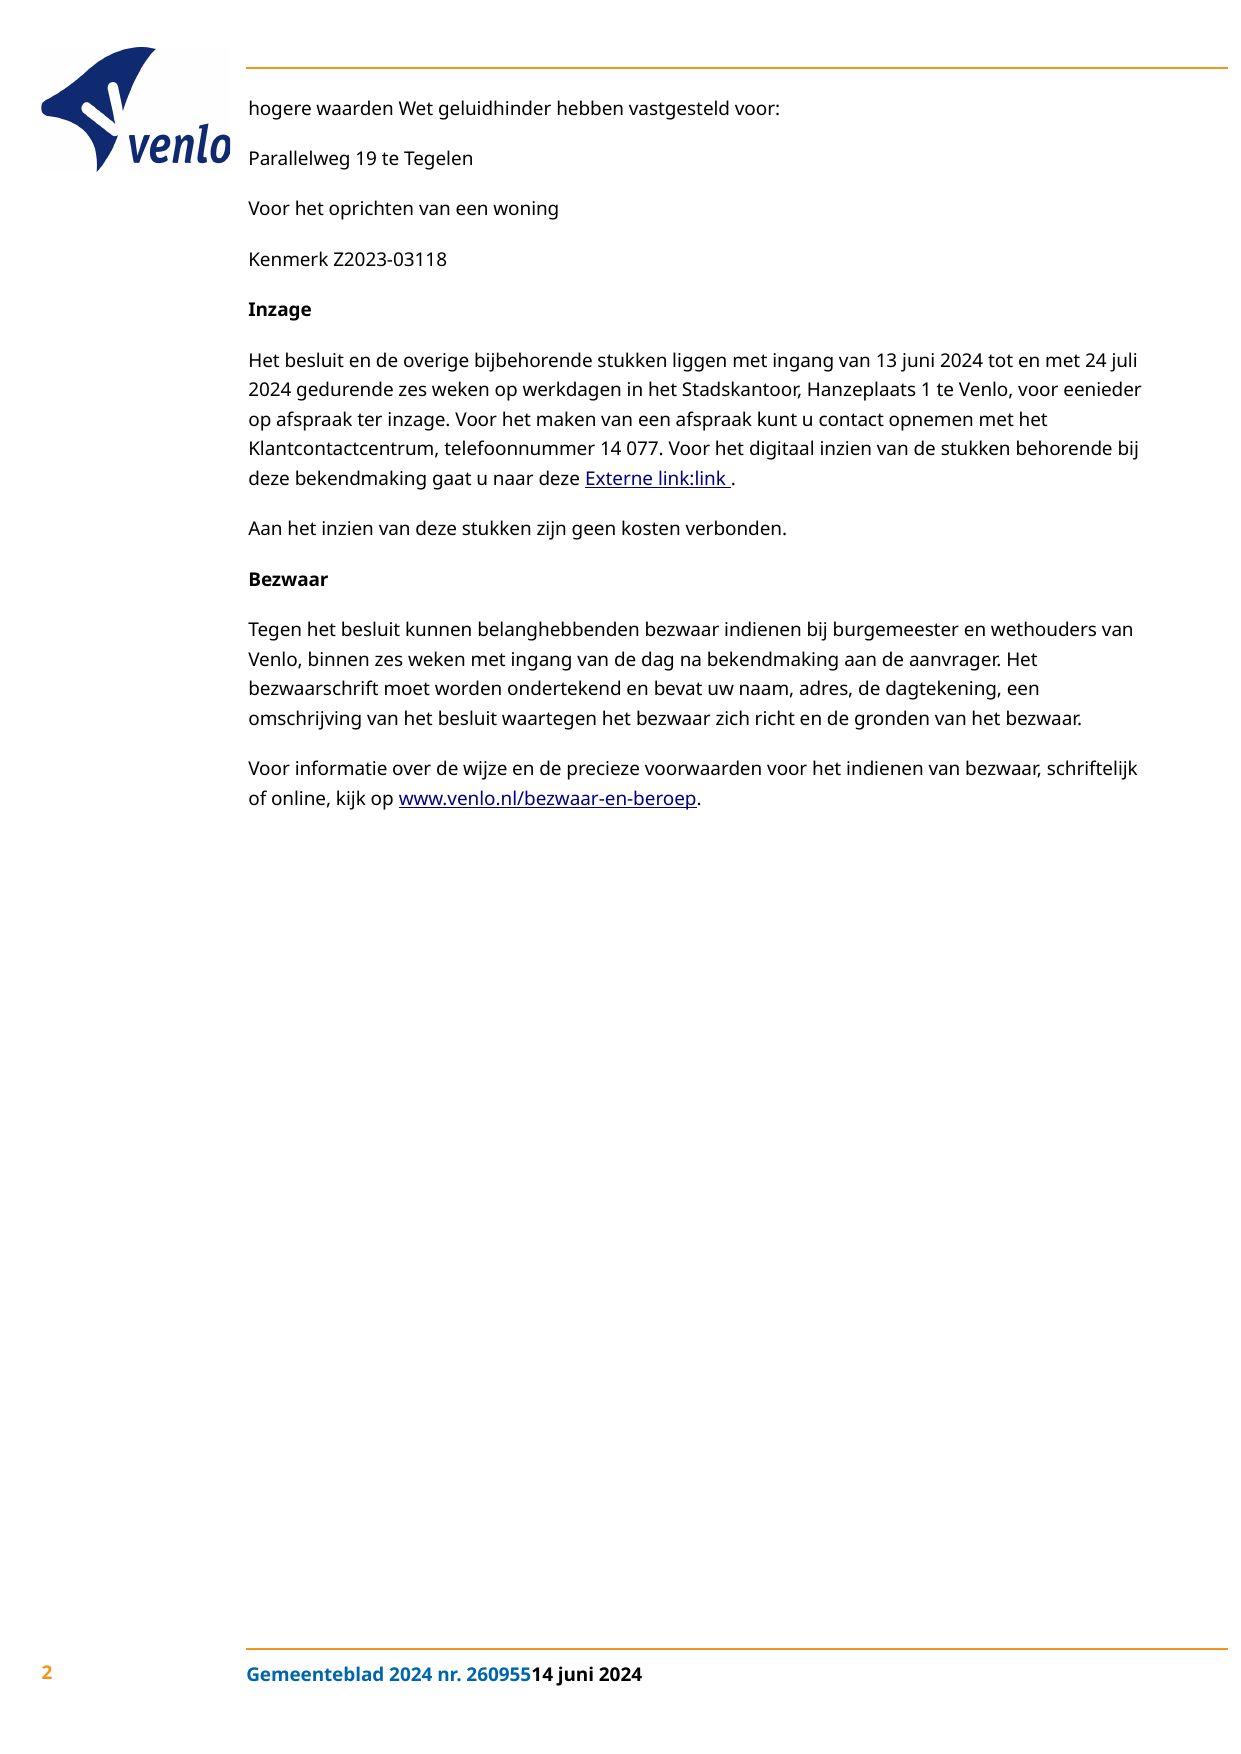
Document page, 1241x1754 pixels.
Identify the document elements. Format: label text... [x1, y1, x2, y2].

text Voor informatie over de wijze en de precieze voorwaarden voor het indienen van bezwaar, schriftelijk of online, kijk op www.venlo.nl/bezwaar-en-beroep. [248, 756, 1152, 811]
text Aan het inzien van deze stukken zijn geen kosten verbonden. [248, 516, 1152, 541]
text Tegen het besluit kunnen belanghebbenden bezwaar indienen bij burgemeester en wethouders van Venlo, binnen zes weken met ingang van de dag na bekendmaking aan de aanvrager. Het bezwaarschrift moet worden ondertekend en bevat uw naam, adres, de dagtekening, een omschrijving van het besluit waartegen het bezwaar zich richt en de gronden van het bezwaar. [248, 616, 1152, 731]
text Voor het oprichten van een woning [248, 196, 1152, 221]
text Bezwaar [248, 566, 1152, 592]
text Parallelweg 19 te Tegelen [248, 145, 1152, 171]
text Het besluit en de overige bijbehorende stukken liggen met ingang van 13 juni 2024 tot en met 24 juli 2024 gedurende zes weken op werkdagen in het Stadskantoor, Hanzeplaats 1 te Venlo, voor eenieder op afspraak ter inzage. Voor het maken van een afspraak kunt u contact opnemen met het Klantcontactcentrum, telefoonnummer 14 077. Voor het digitaal inzien van de stukken behorende bij deze bekendmaking gaat u naar deze Externe link:link . [248, 347, 1152, 491]
text Inzage [248, 296, 1152, 322]
text hogere waarden Wet geluidhinder hebben vastgesteld voor: [248, 95, 1152, 121]
picture [41, 47, 231, 172]
text Kenmerk Z2023-03118 [248, 246, 1152, 272]
